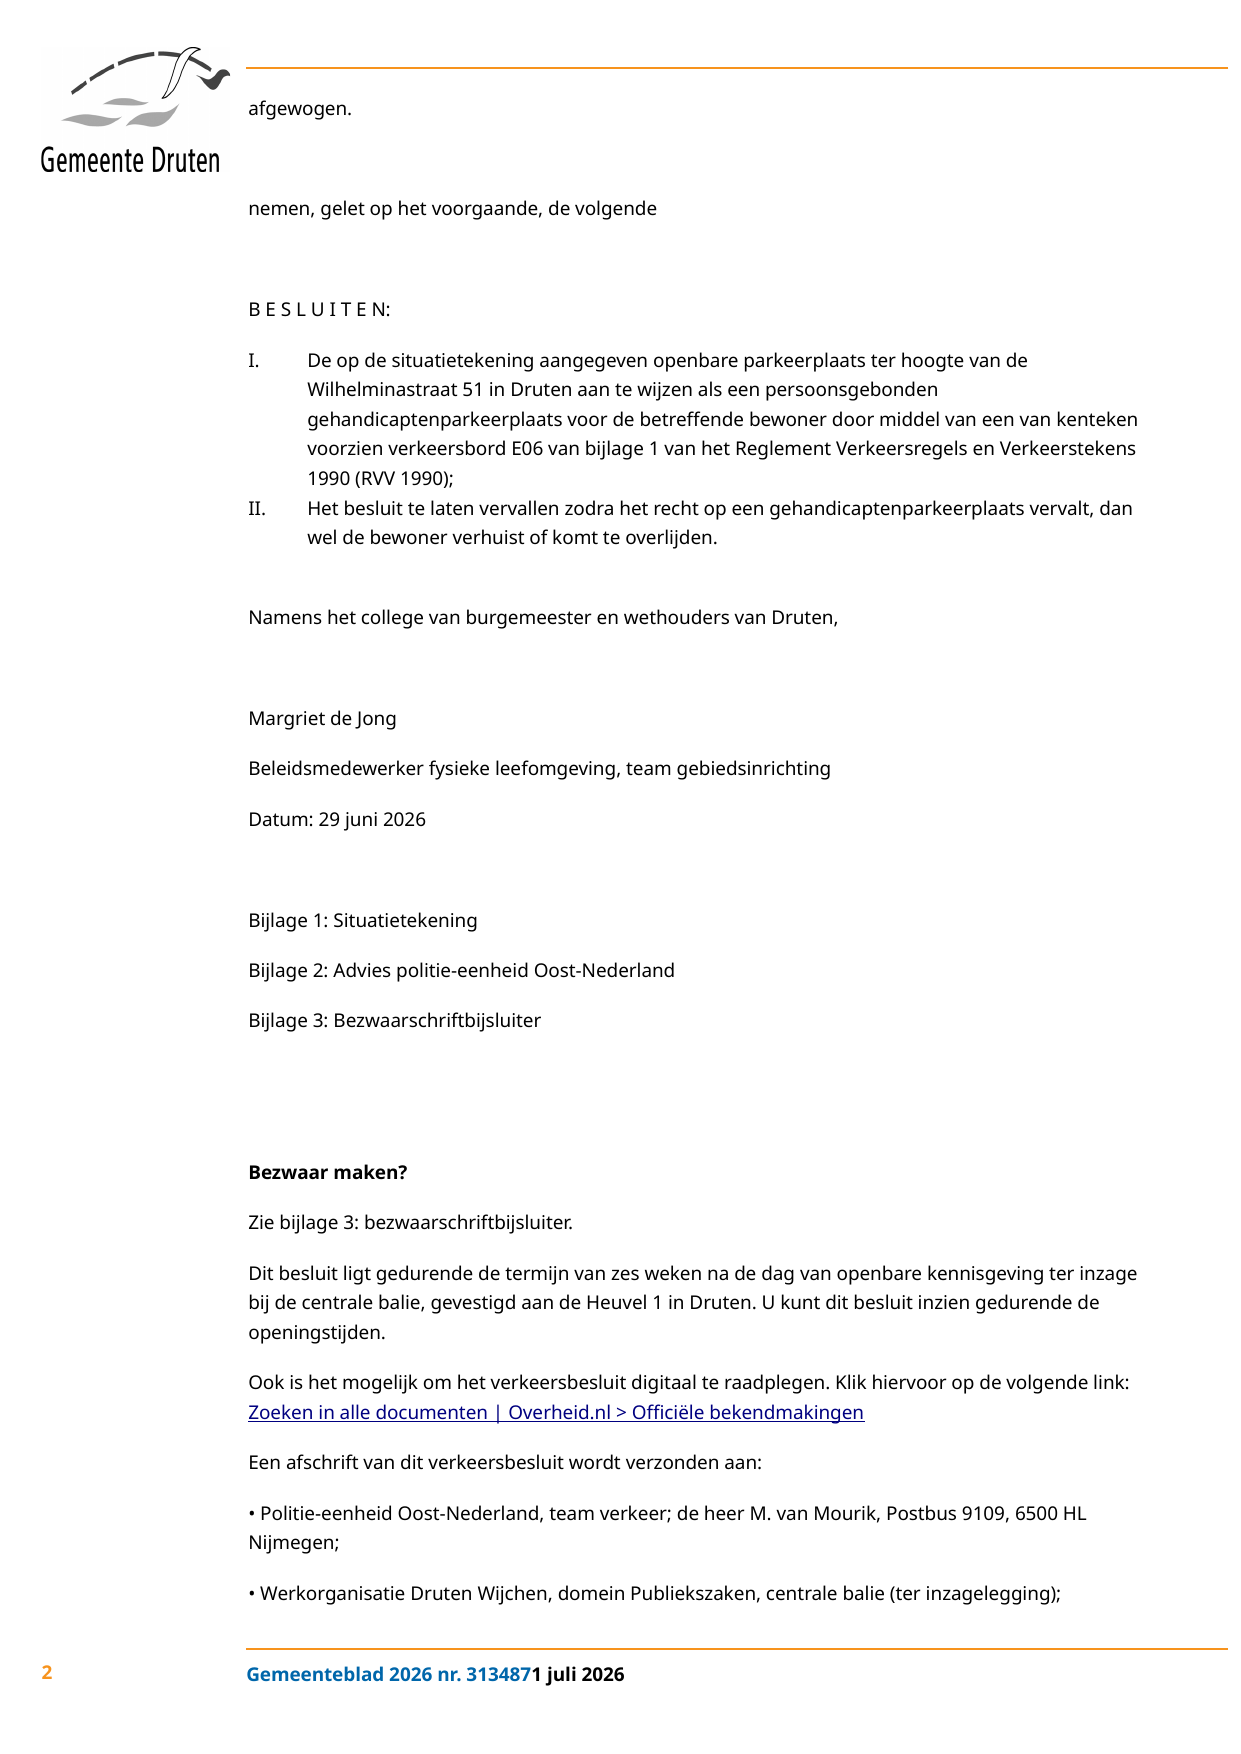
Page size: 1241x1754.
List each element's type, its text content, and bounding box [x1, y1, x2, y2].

text • Politie-eenheid Oost-Nederland, team verkeer; de heer M. van Mourik, Postbus 9109, 6500 HL Nijmegen; [248, 1500, 1152, 1555]
text afgewogen. [248, 95, 1152, 121]
text Margriet de Jong [248, 705, 1152, 731]
text Dit besluit ligt gedurende de termijn van zes weken na de dag van openbare kennisgeving ter inzage bij de centrale balie, gevestigd aan de Heuvel 1 in Druten. U kunt dit besluit inzien gedurende de openingstijden. [248, 1260, 1152, 1345]
text Ook is het mogelijk om het verkeersbesluit digitaal te raadplegen. Klik hiervoor op de volgende link: Zoeken in alle documenten | Overheid.nl > Officiële bekendmakingen [248, 1369, 1152, 1425]
text Bijlage 3: Bezwaarschriftbijsluiter [248, 1008, 1152, 1033]
text B E S L U I T E N: [248, 296, 1152, 322]
text Bijlage 1: Situatietekening [248, 907, 1152, 933]
text Een afschrift van dit verkeersbesluit wordt verzonden aan: [248, 1449, 1152, 1475]
picture [41, 47, 231, 172]
text Zie bijlage 3: bezwaarschriftbijsluiter. [248, 1209, 1152, 1235]
text Datum: 29 juni 2026 [248, 806, 1152, 832]
text Bijlage 2: Advies politie-eenheid Oost-Nederland [248, 957, 1152, 983]
text nemen, gelet op het voorgaande, de volgende [248, 196, 1152, 221]
list De op de situatietekening aangegeven openbare parkeerplaats ter hoogte van de Wilhelminastraat 51 in Druten aan te wijzen als een persoonsgebonden gehandicaptenparkeerplaats voor de betreffende bewoner door middel van een van kenteken voorzien verkeersbord E06 van bijlage 1 van het Reglement Verkeersregels en Verkeerstekens 1990 (RVV 1990); [248, 347, 1152, 491]
text • Werkorganisatie Druten Wijchen, domein Publiekszaken, centrale balie (ter inzagelegging); [248, 1580, 1152, 1606]
list Het besluit te laten vervallen zodra het recht op een gehandicaptenparkeerplaats vervalt, dan wel de bewoner verhuist of komt te overlijden. [248, 495, 1152, 550]
text Beleidsmedewerker fysieke leefomgeving, team gebiedsinrichting [248, 756, 1152, 781]
text Namens het college van burgemeester en wethouders van Druten, [248, 604, 1152, 630]
text Bezwaar maken? [248, 1159, 1152, 1185]
